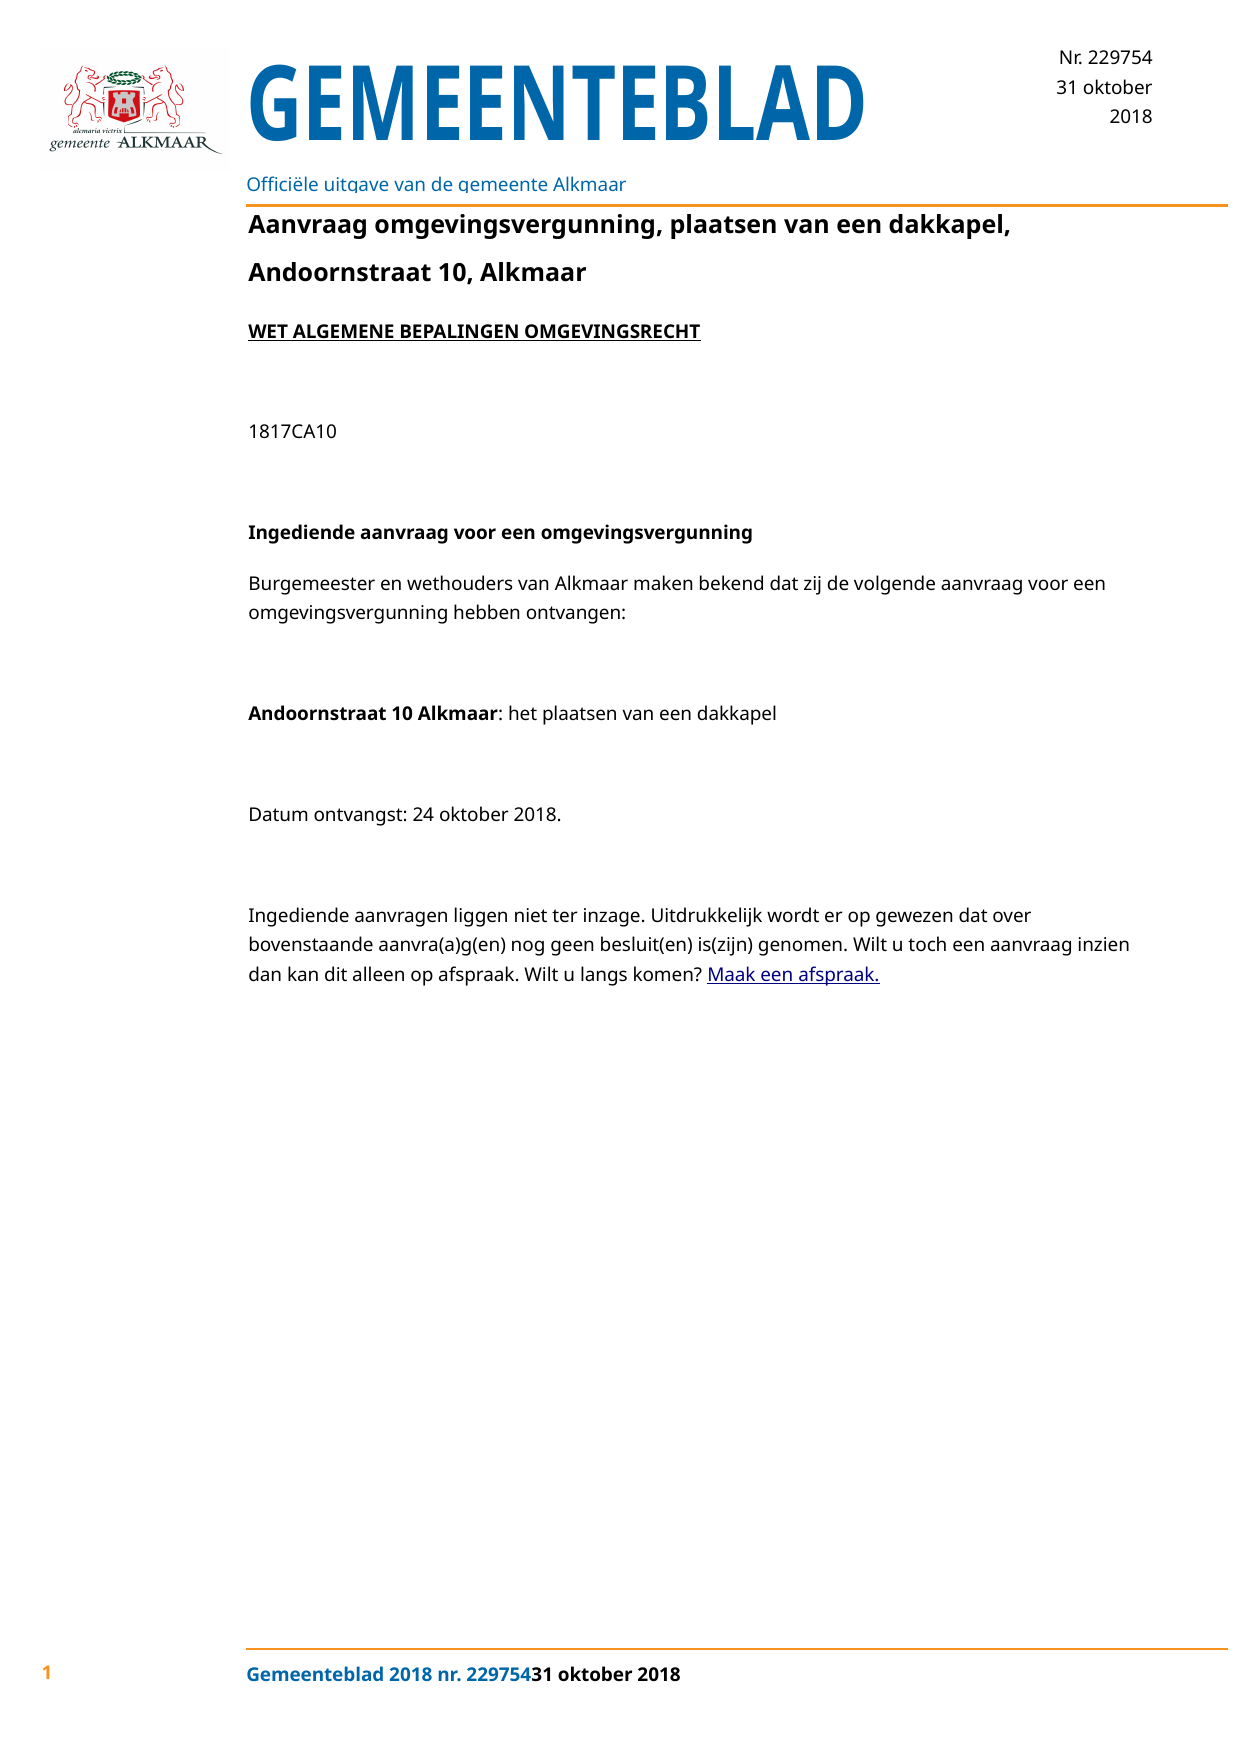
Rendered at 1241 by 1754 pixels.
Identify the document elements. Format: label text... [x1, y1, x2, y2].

text Datum ontvangst: 24 oktober 2018. [248, 801, 1152, 827]
picture [41, 47, 231, 172]
text Aanvraag omgevingsvergunning, plaatsen van een dakkapel, Andoornstraat 10, Alkmaar [248, 207, 1152, 288]
text Ingediende aanvragen liggen niet ter inzage. Uitdrukkelijk wordt er op gewezen dat over bovenstaande aanvra(a)g(en) nog geen besluit(en) is(zijn) genomen. Wilt u toch een aanvraag inzien dan kan dit alleen op afspraak. Wilt u langs komen? Maak een afspraak. [248, 902, 1152, 987]
text Ingediende aanvraag voor een omgevingsvergunning [248, 519, 1152, 545]
text 1817CA10 [248, 419, 1152, 444]
text Burgemeester en wethouders van Alkmaar maken bekend dat zij de volgende aanvraag voor een omgevingsvergunning hebben ontvangen: [248, 570, 1152, 625]
text Andoornstraat 10 Alkmaar: het plaatsen van een dakkapel [248, 700, 1152, 726]
text WET ALGEMENE BEPALINGEN OMGEVINGSRECHT [248, 318, 1152, 344]
